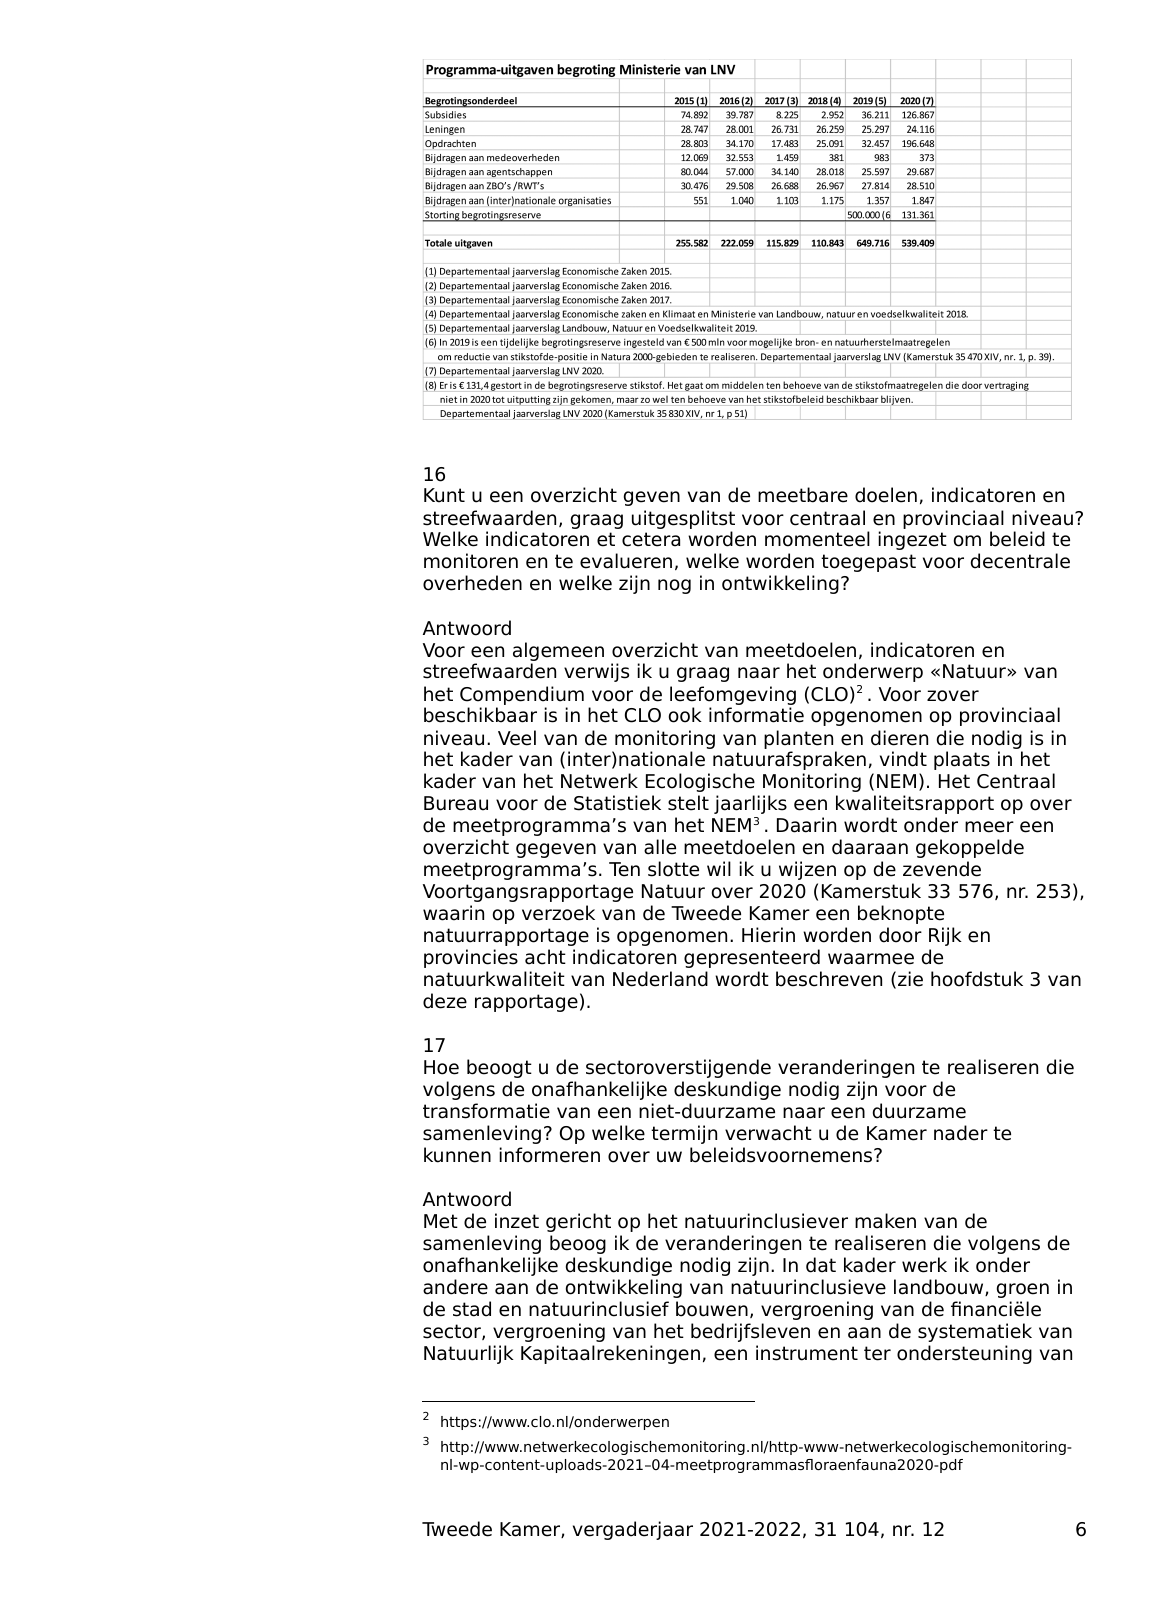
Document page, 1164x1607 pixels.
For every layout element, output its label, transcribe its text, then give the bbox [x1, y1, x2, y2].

text 16 [422, 463, 1087, 485]
text Met de inzet gericht op het natuurinclusiever maken van de samenleving beoog ik de veranderingen te realiseren die volgens de onafhankelijke deskundige nodig zijn. In dat kader werk ik onder andere aan de ontwikkeling van natuurinclusieve landbouw, groen in de stad en natuurinclusief bouwen, vergroening van de financiële sector, vergroening van het bedrijfsleven en aan de systematiek van Natuurlijk Kapitaalrekeningen, een instrument ter ondersteuning van [422, 1211, 1087, 1365]
text Hoe beoogt u de sectoroverstijgende veranderingen te realiseren die volgens de onafhankelijke deskundige nodig zijn voor de transformatie van een niet-duurzame naar een duurzame samenleving? Op welke termijn verwacht u de Kamer nader te kunnen informeren over uw beleidsvoornemens? [422, 1057, 1087, 1167]
text https://www.clo.nl/onderwerpen [422, 1410, 1087, 1432]
text http://www.netwerkecologischemonitoring.nl/http-www-netwerkecologischemonitoring-nl-wp-content-uploads-2021–04-meetprogrammasfloraenfauna2020-pdf [422, 1435, 1087, 1474]
text Antwoord [422, 617, 1087, 639]
text Kunt u een overzicht geven van de meetbare doelen, indicatoren en streefwaarden, graag uitgesplitst voor centraal en provinciaal niveau? Welke indicatoren et cetera worden momenteel ingezet om beleid te monitoren en te evalueren, welke worden toegepast voor decentrale overheden en welke zijn nog in ontwikkeling? [422, 485, 1087, 595]
text Antwoord [422, 1189, 1087, 1211]
text 17 [422, 1035, 1087, 1057]
text Voor een algemeen overzicht van meetdoelen, indicatoren en streefwaarden verwijs ik u graag naar het onderwerp «Natuur» van het Compendium voor de leefomgeving (CLO). Voor zover beschikbaar is in het CLO ook informatie opgenomen op provinciaal niveau. Veel van de monitoring van planten en dieren die nodig is in het kader van (inter)nationale natuurafspraken, vindt plaats in het kader van het Netwerk Ecologische Monitoring (NEM). Het Centraal Bureau voor de Statistiek stelt jaarlijks een kwaliteitsrapport op over de meetprogramma’s van het NEM. Daarin wordt onder meer een overzicht gegeven van alle meetdoelen en daaraan gekoppelde meetprogramma’s. Ten slotte wil ik u wijzen op de zevende Voortgangsrapportage Natuur over 2020 (Kamerstuk 33 576, nr. 253), waarin op verzoek van de Tweede Kamer een beknopte natuurrapportage is opgenomen. Hierin worden door Rijk en provincies acht indicatoren gepresenteerd waarmee de natuurkwaliteit van Nederland wordt beschreven (zie hoofdstuk 3 van deze rapportage). [422, 639, 1087, 1013]
picture [422, 59, 1072, 420]
